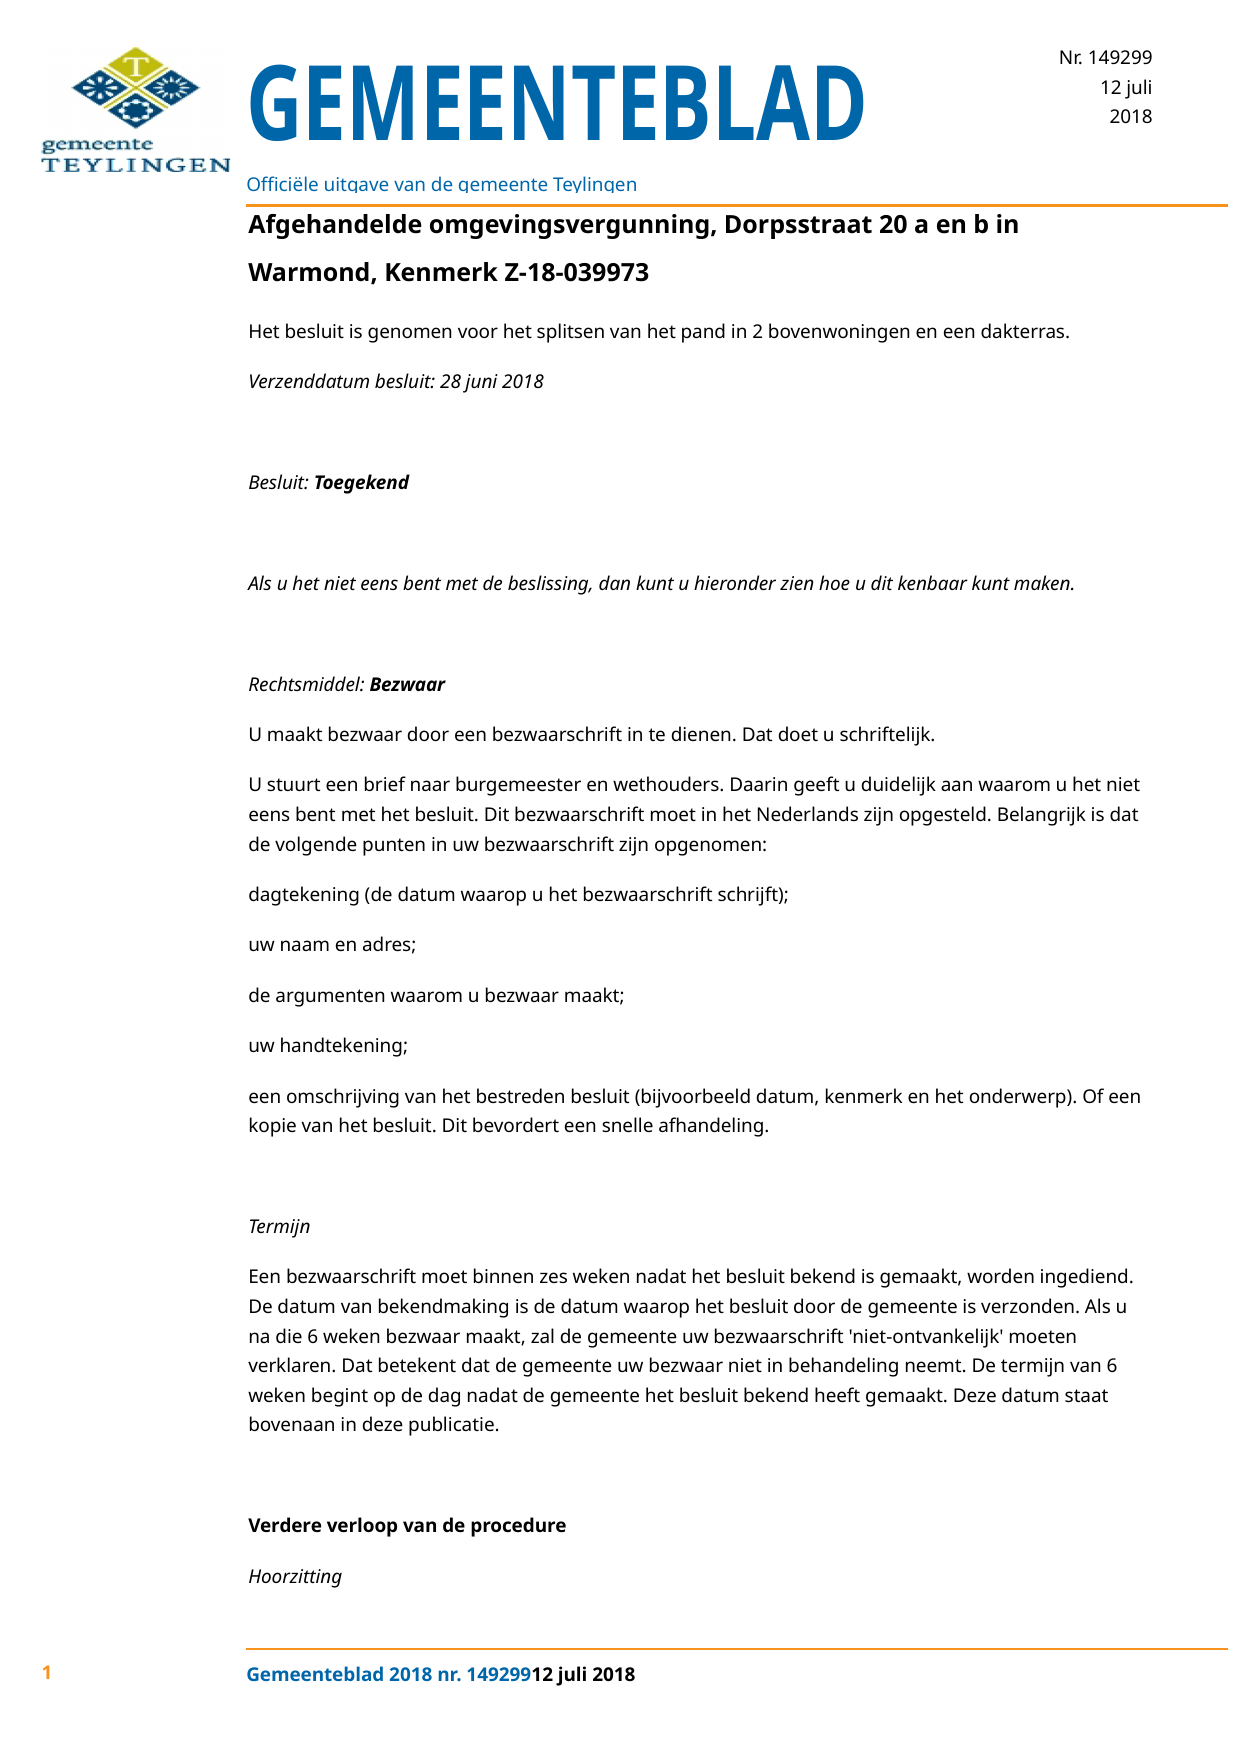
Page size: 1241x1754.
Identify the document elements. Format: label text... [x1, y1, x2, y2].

text uw handtekening; [248, 1032, 1152, 1058]
text de argumenten waarom u bezwaar maakt; [248, 982, 1152, 1008]
text U maakt bezwaar door een bezwaarschrift in te dienen. Dat doet u schriftelijk. [248, 721, 1152, 747]
text Hoorzitting [248, 1563, 1152, 1589]
text uw naam en adres; [248, 932, 1152, 957]
text Verzenddatum besluit: 28 juni 2018 [248, 368, 1152, 394]
text Het besluit is genomen voor het splitsen van het pand in 2 bovenwoningen en een dakterras. [248, 318, 1152, 344]
text Termijn [248, 1213, 1152, 1239]
text Verdere verloop van de procedure [248, 1512, 1152, 1538]
text U stuurt een brief naar burgemeester en wethouders. Daarin geeft u duidelijk aan waarom u het niet eens bent met het besluit. Dit bezwaarschrift moet in het Nederlands zijn opgesteld. Belangrijk is dat de volgende punten in uw bezwaarschrift zijn opgenomen: [248, 772, 1152, 857]
text Als u het niet eens bent met de beslissing, dan kunt u hieronder zien hoe u dit kenbaar kunt maken. [248, 570, 1152, 596]
text Afgehandelde omgevingsvergunning, Dorpsstraat 20 a en b in Warmond, Kenmerk Z-18-039973 [248, 207, 1152, 288]
text een omschrijving van het bestreden besluit (bijvoorbeeld datum, kenmerk en het onderwerp). Of een kopie van het besluit. Dit bevordert een snelle afhandeling. [248, 1083, 1152, 1138]
picture [41, 47, 231, 172]
text Rechtsmiddel: Bezwaar [248, 671, 1152, 697]
text Een bezwaarschrift moet binnen zes weken nadat het besluit bekend is gemaakt, worden ingediend. De datum van bekendmaking is de datum waarop het besluit door de gemeente is verzonden. Als u na die 6 weken bezwaar maakt, zal de gemeente uw bezwaarschrift 'niet-ontvankelijk' moeten verklaren. Dat betekent dat de gemeente uw bezwaar niet in behandeling neemt. De termijn van 6 weken begint op de dag nadat de gemeente het besluit bekend heeft gemaakt. Deze datum staat bovenaan in deze publicatie. [248, 1264, 1152, 1437]
text dagtekening (de datum waarop u het bezwaarschrift schrijft); [248, 881, 1152, 907]
text Besluit: Toegekend [248, 469, 1152, 495]
